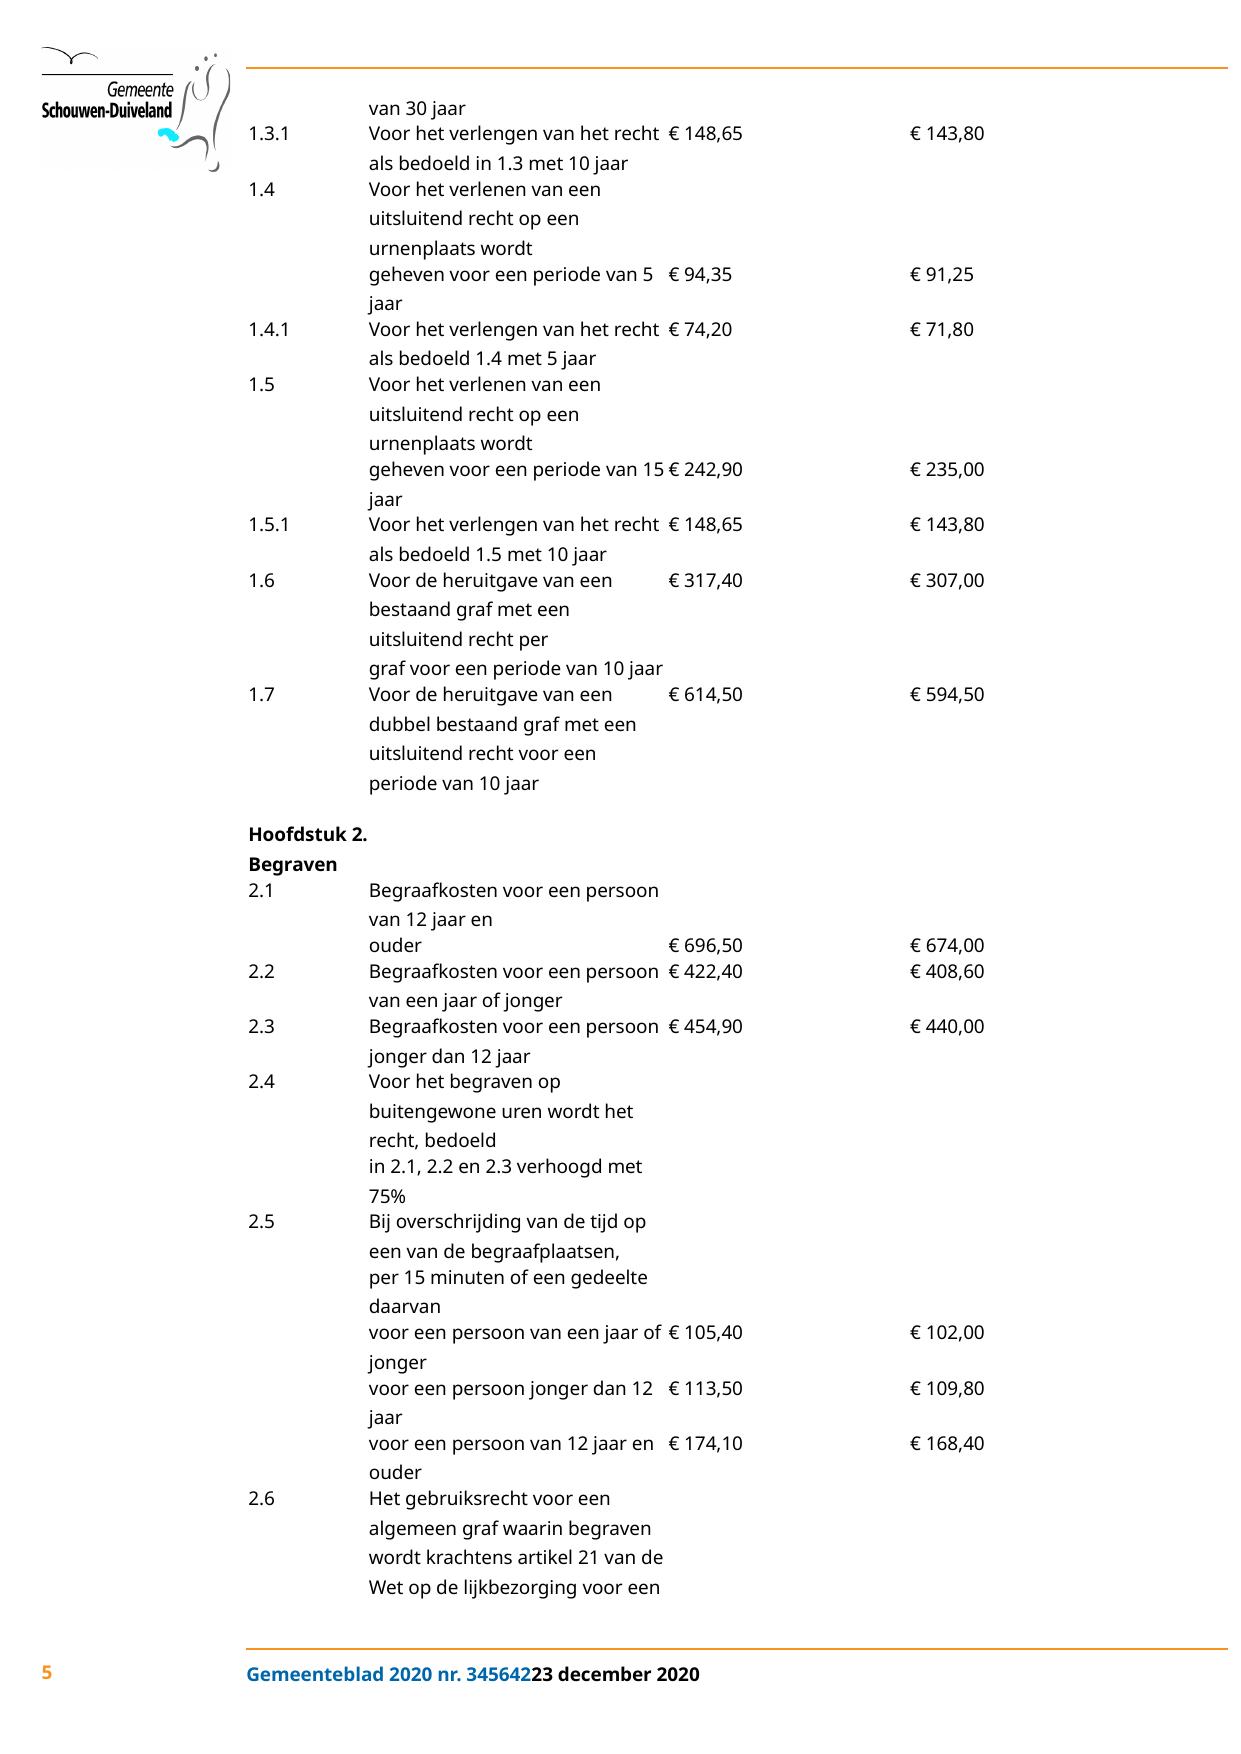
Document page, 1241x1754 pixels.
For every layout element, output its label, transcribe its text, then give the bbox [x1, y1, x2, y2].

table_cell 2.2 [248, 958, 369, 1013]
table_cell € 242,90 [668, 456, 910, 512]
table_cell [668, 796, 910, 822]
table_cell € 109,80 [910, 1375, 1031, 1430]
table_cell 1.7 [248, 681, 369, 796]
table_cell € 614,50 [668, 681, 910, 796]
table_cell voor een persoon jonger dan 12 jaar [369, 1375, 668, 1430]
table_cell [668, 822, 910, 877]
table_cell [248, 261, 369, 316]
table_cell € 168,40 [910, 1430, 1031, 1485]
table_cell [668, 95, 910, 121]
table_cell [910, 371, 1031, 456]
table_cell [910, 1069, 1031, 1153]
table_cell € 317,40 [668, 567, 910, 681]
table_cell € 102,00 [910, 1319, 1031, 1375]
picture [41, 47, 231, 172]
table_cell 1.4 [248, 176, 369, 261]
table_cell Voor de heruitgave van een bestaand graf met een uitsluitend recht per graf voor een periode van 10 jaar [369, 567, 668, 681]
table_cell [668, 371, 910, 456]
table_cell Bij overschrijding van de tijd op een van de begraafplaatsen, [369, 1209, 668, 1264]
table_cell [910, 1485, 1031, 1600]
table_cell [369, 822, 668, 877]
table_cell Begraafkosten voor een persoon van een jaar of jonger [369, 958, 668, 1013]
table_cell [248, 456, 369, 512]
table_cell [910, 1154, 1031, 1209]
table_cell 2.3 [248, 1013, 369, 1068]
table_cell [910, 822, 1031, 877]
table_cell € 422,40 [668, 958, 910, 1013]
table_cell 2.4 [248, 1069, 369, 1153]
table_cell voor een persoon van een jaar of jonger [369, 1319, 668, 1375]
table_cell € 74,20 [668, 316, 910, 371]
table_cell Begraafkosten voor een persoon van 12 jaar en [369, 877, 668, 932]
table_cell [248, 1264, 369, 1319]
table_cell geheven voor een periode van 15 jaar [369, 456, 668, 512]
table_cell [910, 877, 1031, 932]
table_cell per 15 minuten of een gedeelte daarvan [369, 1264, 668, 1319]
table_cell [668, 1154, 910, 1209]
table_cell [668, 1069, 910, 1153]
table_cell 1.3.1 [248, 121, 369, 176]
table_cell [248, 796, 369, 822]
table_cell in 2.1, 2.2 en 2.3 verhoogd met 75% [369, 1154, 668, 1209]
table_cell [668, 1209, 910, 1264]
table_cell 2.1 [248, 877, 369, 932]
table_cell [910, 1264, 1031, 1319]
table_cell [248, 932, 369, 958]
table_cell 1.4.1 [248, 316, 369, 371]
table_cell 1.5.1 [248, 512, 369, 567]
table_cell geheven voor een periode van 5 jaar [369, 261, 668, 316]
table_cell € 696,50 [668, 932, 910, 958]
table_cell € 143,80 [910, 512, 1031, 567]
table_cell [668, 1264, 910, 1319]
table_cell Voor het verlengen van het recht als bedoeld 1.5 met 10 jaar [369, 512, 668, 567]
table_cell ouder [369, 932, 668, 958]
table_cell [248, 1375, 369, 1430]
table_cell 2.5 [248, 1209, 369, 1264]
table_cell Voor het verlengen van het recht als bedoeld in 1.3 met 10 jaar [369, 121, 668, 176]
table_cell 1.6 [248, 567, 369, 681]
table_cell € 94,35 [668, 261, 910, 316]
table_cell € 148,65 [668, 121, 910, 176]
table_cell [668, 1485, 910, 1600]
table_cell [668, 176, 910, 261]
table_cell € 307,00 [910, 567, 1031, 681]
table_cell € 408,60 [910, 958, 1031, 1013]
table_cell [248, 1154, 369, 1209]
table_cell [910, 1209, 1031, 1264]
table_cell voor een persoon van 12 jaar en ouder [369, 1430, 668, 1485]
table_cell Voor de heruitgave van een dubbel bestaand graf met een uitsluitend recht voor een periode van 10 jaar [369, 681, 668, 796]
table_cell € 105,40 [668, 1319, 910, 1375]
table_cell [668, 877, 910, 932]
table_cell van 30 jaar [369, 95, 668, 121]
table_cell 1.5 [248, 371, 369, 456]
table_cell € 143,80 [910, 121, 1031, 176]
table_cell € 440,00 [910, 1013, 1031, 1068]
table_cell [910, 176, 1031, 261]
table_cell € 113,50 [668, 1375, 910, 1430]
table_cell € 235,00 [910, 456, 1031, 512]
table_cell 2.6 [248, 1485, 369, 1600]
table_cell € 674,00 [910, 932, 1031, 958]
table_cell [910, 796, 1031, 822]
table_cell Voor het verlenen van een uitsluitend recht op een urnenplaats wordt [369, 176, 668, 261]
table_cell Voor het begraven op buitengewone uren wordt het recht, bedoeld [369, 1069, 668, 1153]
table_cell € 454,90 [668, 1013, 910, 1068]
table_cell [248, 95, 369, 121]
table_cell [248, 1319, 369, 1375]
table_cell € 148,65 [668, 512, 910, 567]
table_cell [248, 1430, 369, 1485]
table_cell Begraafkosten voor een persoon jonger dan 12 jaar [369, 1013, 668, 1068]
table_cell € 91,25 [910, 261, 1031, 316]
table_cell € 71,80 [910, 316, 1031, 371]
table_cell Voor het verlengen van het recht als bedoeld 1.4 met 5 jaar [369, 316, 668, 371]
table_cell Hoofdstuk 2. Begraven [248, 822, 369, 877]
table_cell [369, 796, 668, 822]
table_cell Het gebruiksrecht voor een algemeen graf waarin begraven wordt krachtens artikel 21 van de Wet op de lijkbezorging voor een [369, 1485, 668, 1600]
table_cell € 174,10 [668, 1430, 910, 1485]
table_cell € 594,50 [910, 681, 1031, 796]
table_cell Voor het verlenen van een uitsluitend recht op een urnenplaats wordt [369, 371, 668, 456]
table_cell [910, 95, 1031, 121]
